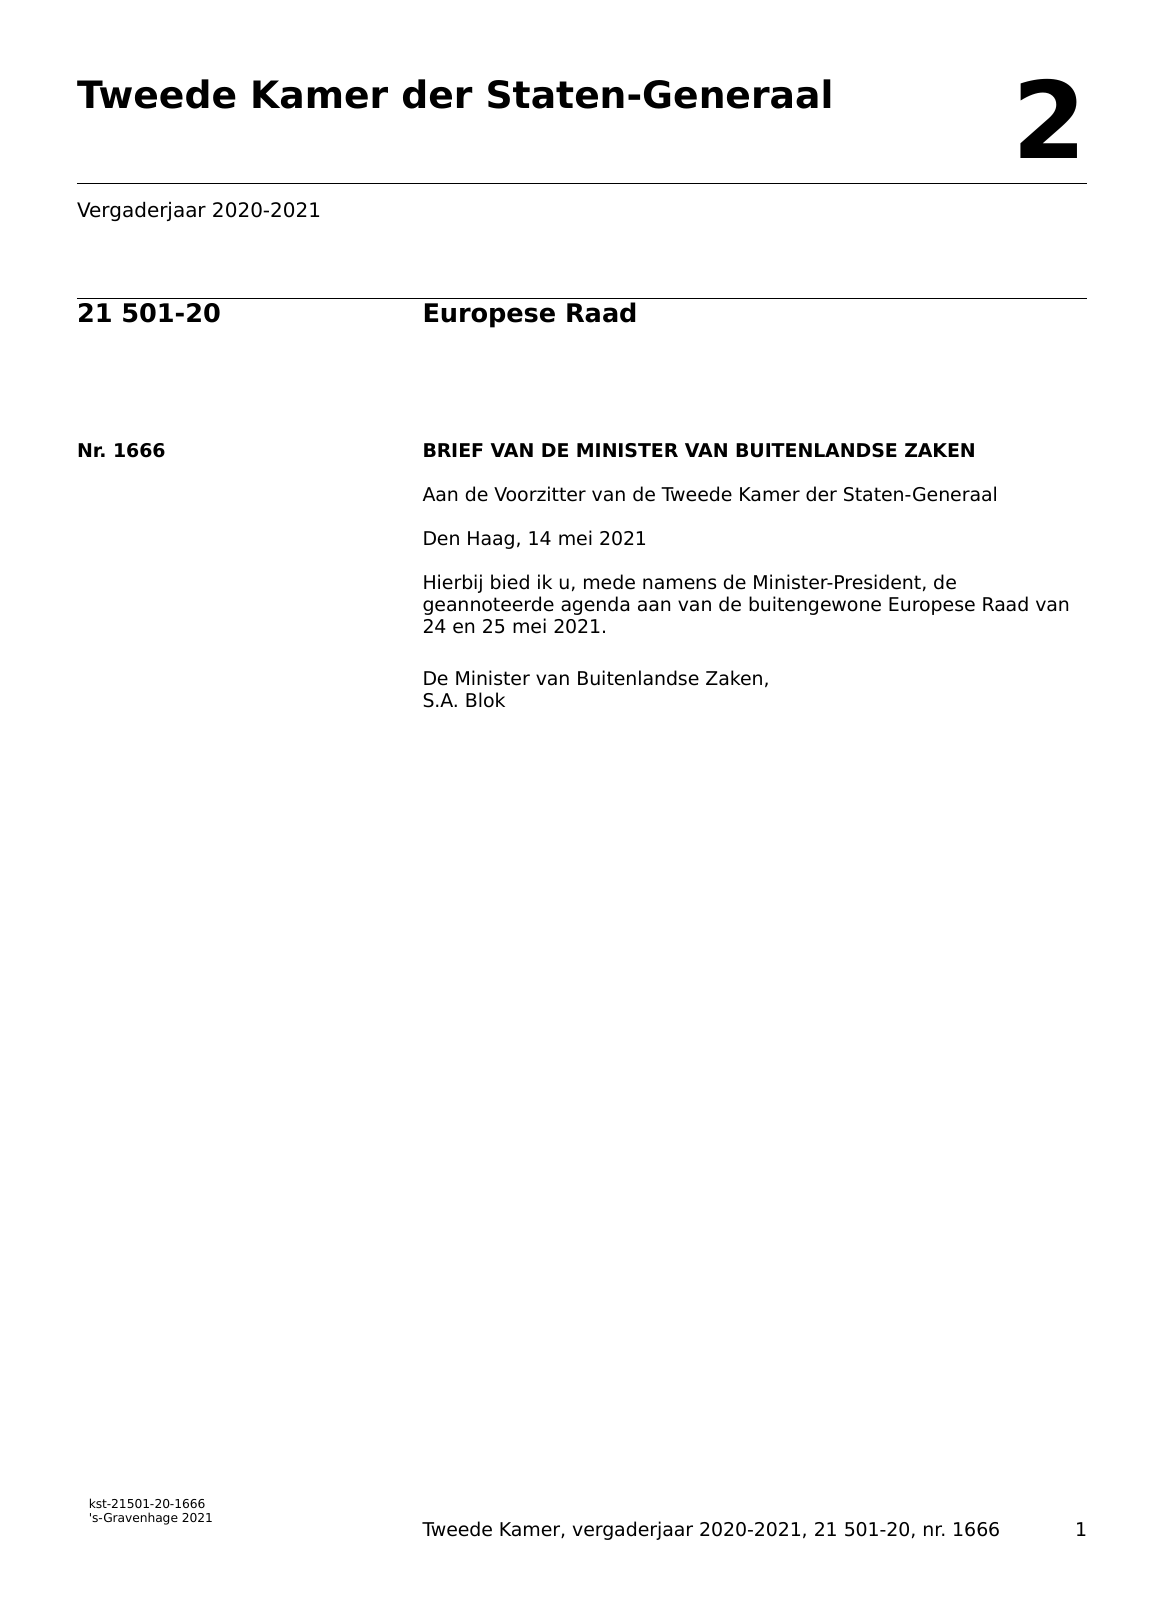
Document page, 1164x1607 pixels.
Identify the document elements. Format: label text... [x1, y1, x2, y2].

subtitle 21 501-20 Europese Raad [77, 299, 1087, 329]
text 's-Gravenhage 2021 [88, 1511, 323, 1525]
subtitle Nr. 1666 BRIEF VAN DE MINISTER VAN BUITENLANDSE ZAKEN [77, 440, 1087, 462]
text De Minister van Buitenlandse Zaken, S.A. Blok [422, 668, 1087, 712]
text Aan de Voorzitter van de Tweede Kamer der Staten-Generaal [422, 484, 1087, 506]
table_header 2 [886, 59, 1087, 183]
text kst-21501-20-1666 [88, 1497, 323, 1511]
text Hierbij bied ik u, mede namens de Minister-President, de geannoteerde agenda aan van de buitengewone Europese Raad van 24 en 25 mei 2021. [422, 572, 1087, 638]
table_cell Vergaderjaar 2020-2021 [77, 184, 1087, 298]
table_header Tweede Kamer der Staten-Generaal [77, 59, 886, 183]
text Den Haag, 14 mei 2021 [422, 528, 1087, 550]
